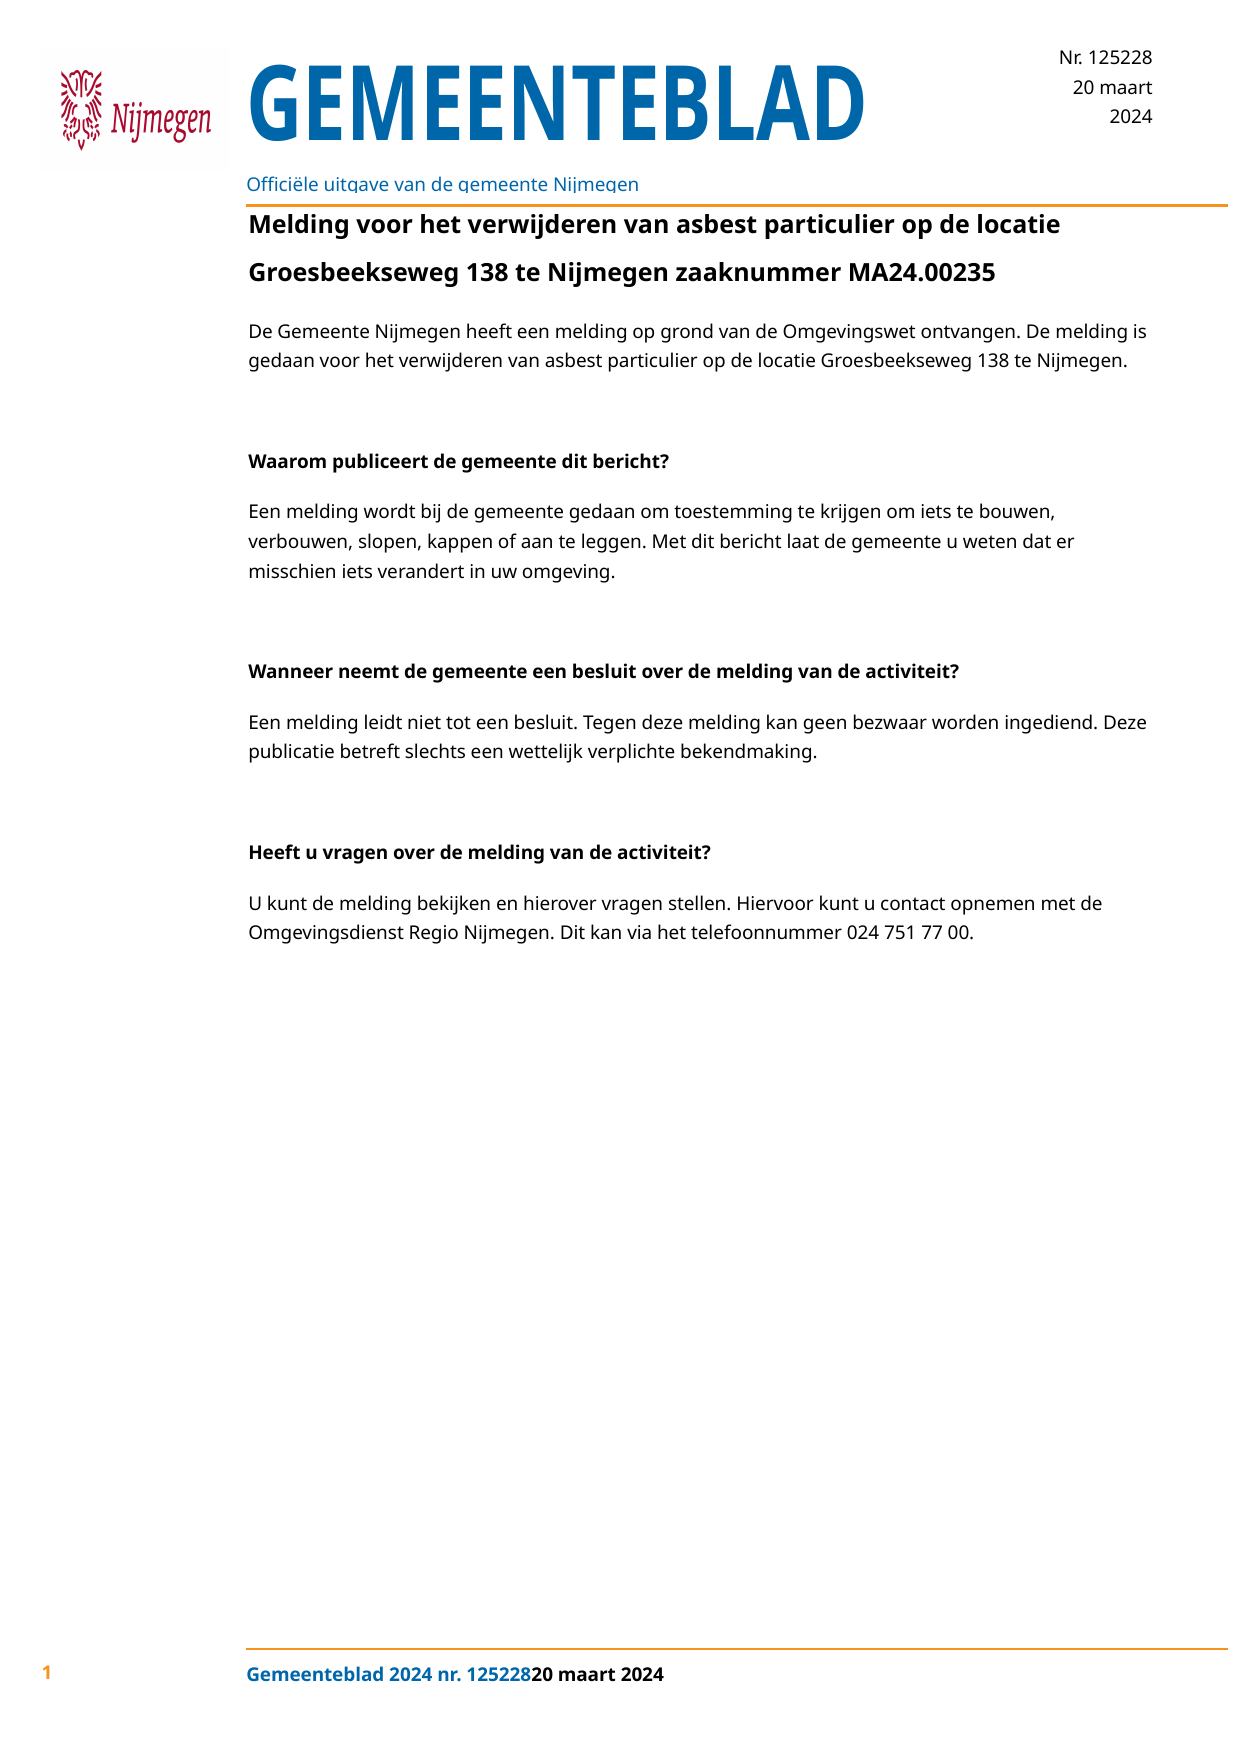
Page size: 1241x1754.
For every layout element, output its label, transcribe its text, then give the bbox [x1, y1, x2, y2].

text U kunt de melding bekijken en hierover vragen stellen. Hiervoor kunt u contact opnemen met de Omgevingsdienst Regio Nijmegen. Dit kan via het telefoonnummer 024 751 77 00. [248, 890, 1152, 945]
text Een melding leidt niet tot een besluit. Tegen deze melding kan geen bezwaar worden ingediend. Deze publicatie betreft slechts een wettelijk verplichte bekendmaking. [248, 709, 1152, 764]
picture [41, 47, 231, 172]
text Melding voor het verwijderen van asbest particulier op de locatie Groesbeekseweg 138 te Nijmegen zaaknummer MA24.00235 [248, 207, 1152, 288]
text De Gemeente Nijmegen heeft een melding op grond van de Omgevingswet ontvangen. De melding is gedaan voor het verwijderen van asbest particulier op de locatie Groesbeekseweg 138 te Nijmegen. [248, 318, 1152, 373]
text Wanneer neemt de gemeente een besluit over de melding van de activiteit? [248, 659, 1152, 684]
text Een melding wordt bij de gemeente gedaan om toestemming te krijgen om iets te bouwen, verbouwen, slopen, kappen of aan te leggen. Met dit bericht laat de gemeente u weten dat er misschien iets verandert in uw omgeving. [248, 499, 1152, 584]
text Waarom publiceert de gemeente dit bericht? [248, 448, 1152, 474]
text Heeft u vragen over de melding van de activiteit? [248, 839, 1152, 865]
